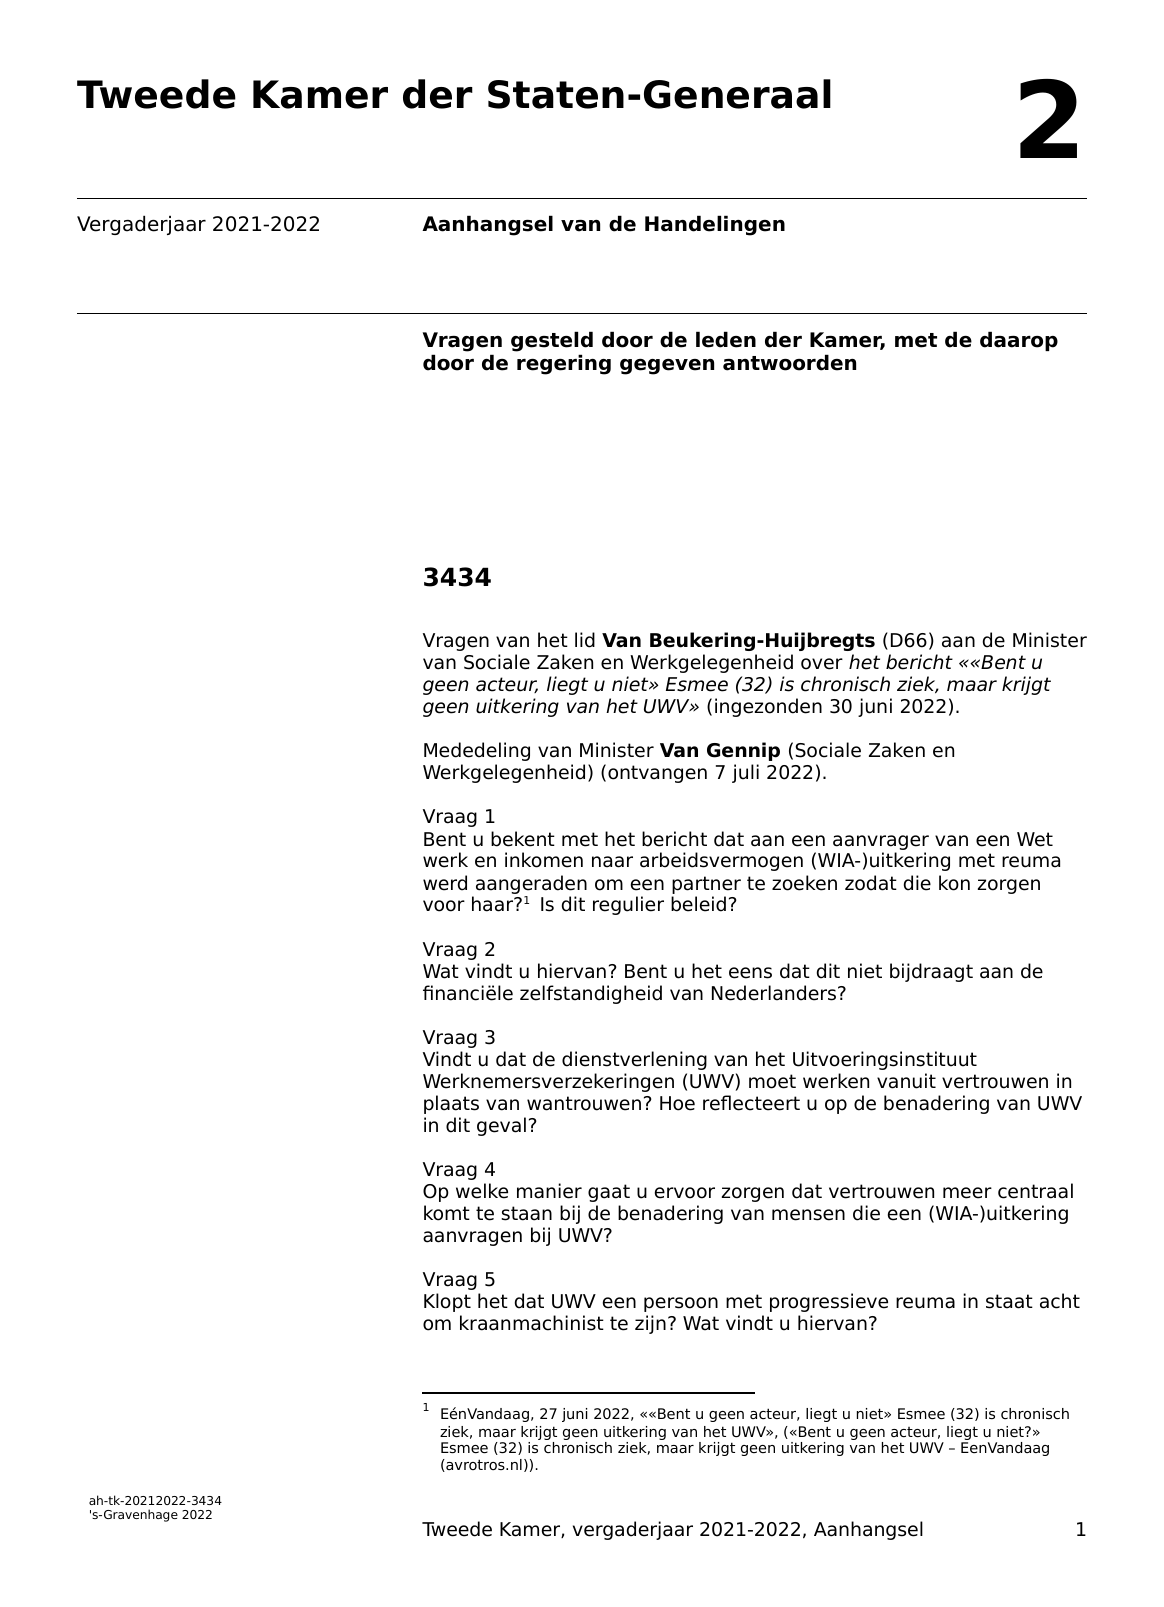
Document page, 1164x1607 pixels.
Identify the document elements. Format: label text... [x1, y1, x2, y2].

table_cell [77, 314, 422, 375]
text Op welke manier gaat u ervoor zorgen dat vertrouwen meer centraal komt te staan bij de benadering van mensen die een (WIA-)uitkering aanvragen bij UWV? [422, 1181, 1087, 1247]
text Wat vindt u hiervan? Bent u het eens dat dit niet bijdraagt aan de financiële zelfstandigheid van Nederlanders? [422, 961, 1087, 1004]
text Vragen van het lid Van Beukering-Huijbregts (D66) aan de Minister van Sociale Zaken en Werkgelegenheid over het bericht ««Bent u geen acteur, liegt u niet» Esmee (32) is chronisch ziek, maar krijgt geen uitkering van het UWV» (ingezonden 30 juni 2022). [422, 630, 1087, 718]
text Klopt het dat UWV een persoon met progressieve reuma in staat acht om kraanmachinist te zijn? Wat vindt u hiervan? [422, 1291, 1087, 1335]
text 3434 [422, 563, 1087, 592]
text Vindt u dat de dienstverlening van het Uitvoeringsinstituut Werknemersverzekeringen (UWV) moet werken vanuit vertrouwen in plaats van wantrouwen? Hoe reflecteert u op de benadering van UWV in dit geval? [422, 1049, 1087, 1137]
text EénVandaag, 27 juni 2022, ««Bent u geen acteur, liegt u niet» Esmee (32) is chronisch ziek, maar krijgt geen uitkering van het UWV», («Bent u geen acteur, liegt u niet?» Esmee (32) is chronisch ziek, maar krijgt geen uitkering van het UWV – EenVandaag (avrotros.nl)). [422, 1402, 1087, 1474]
table_cell Vergaderjaar 2021-2022 [77, 199, 422, 313]
text 's-Gravenhage 2022 [88, 1508, 323, 1522]
text Vraag 2 [422, 938, 1087, 961]
table_cell Aanhangsel van de Handelingen [422, 199, 1087, 313]
text Vraag 5 [422, 1269, 1087, 1291]
text Vraag 4 [422, 1159, 1087, 1181]
text Mededeling van Minister Van Gennip (Sociale Zaken en Werkgelegenheid) (ontvangen 7 juli 2022). [422, 740, 1087, 784]
table_header Tweede Kamer der Staten-Generaal [77, 59, 886, 198]
table_header 2 [886, 59, 1087, 198]
text Vraag 1 [422, 806, 1087, 828]
text Bent u bekent met het bericht dat aan een aanvrager van een Wet werk en inkomen naar arbeidsvermogen (WIA-)uitkering met reuma werd aangeraden om een partner te zoeken zodat die kon zorgen voor haar? Is dit regulier beleid? [422, 828, 1087, 916]
text ah-tk-20212022-3434 [88, 1494, 323, 1508]
table_cell Vragen gesteld door de leden der Kamer, met de daarop door de regering gegeven antwoorden [422, 314, 1087, 375]
text Vraag 3 [422, 1027, 1087, 1049]
